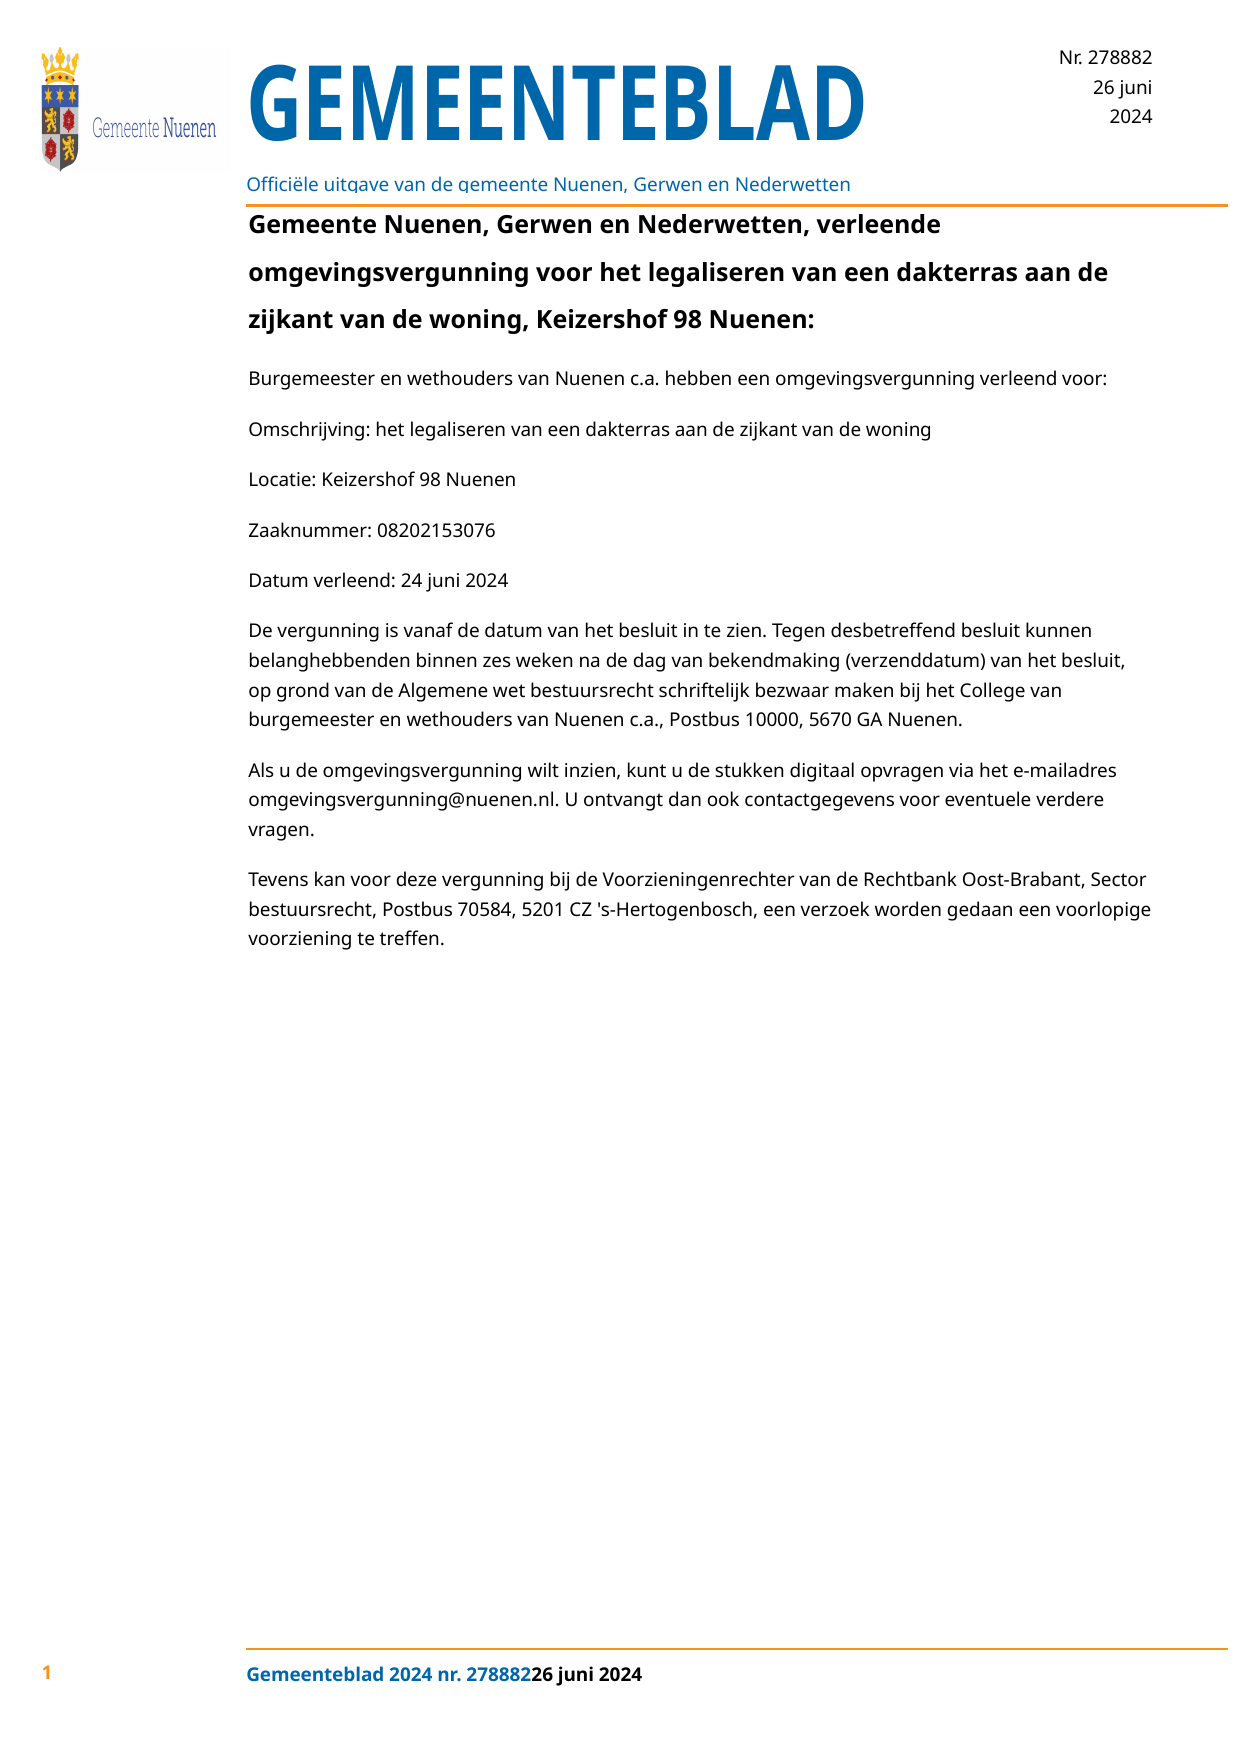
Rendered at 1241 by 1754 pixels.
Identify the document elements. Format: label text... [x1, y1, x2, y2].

text Zaaknummer: 08202153076 [248, 517, 1152, 542]
text Burgemeester en wethouders van Nuenen c.a. hebben een omgevingsvergunning verleend voor: [248, 366, 1152, 391]
text Locatie: Keizershof 98 Nuenen [248, 466, 1152, 492]
text Datum verleend: 24 juni 2024 [248, 567, 1152, 593]
text De vergunning is vanaf de datum van het besluit in te zien. Tegen desbetreffend besluit kunnen belanghebbenden binnen zes weken na de dag van bekendmaking (verzenddatum) van het besluit, op grond van de Algemene wet bestuursrecht schriftelijk bezwaar maken bij het College van burgemeester en wethouders van Nuenen c.a., Postbus 10000, 5670 GA Nuenen. [248, 618, 1152, 732]
text Als u de omgevingsvergunning wilt inzien, kunt u de stukken digitaal opvragen via het e-mailadres omgevingsvergunning@nuenen.nl. U ontvangt dan ook contactgegevens voor eventuele verdere vragen. [248, 757, 1152, 842]
text Omschrijving: het legaliseren van een dakterras aan de zijkant van de woning [248, 416, 1152, 442]
text Gemeente Nuenen, Gerwen en Nederwetten, verleende omgevingsvergunning voor het legaliseren van een dakterras aan de zijkant van de woning, Keizershof 98 Nuenen: [248, 207, 1152, 336]
text Tevens kan voor deze vergunning bij de Voorzieningenrechter van de Rechtbank Oost-Brabant, Sector bestuursrecht, Postbus 70584, 5201 CZ 's-Hertogenbosch, een verzoek worden gedaan een voorlopige voorziening te treffen. [248, 866, 1152, 951]
picture [41, 47, 231, 172]
